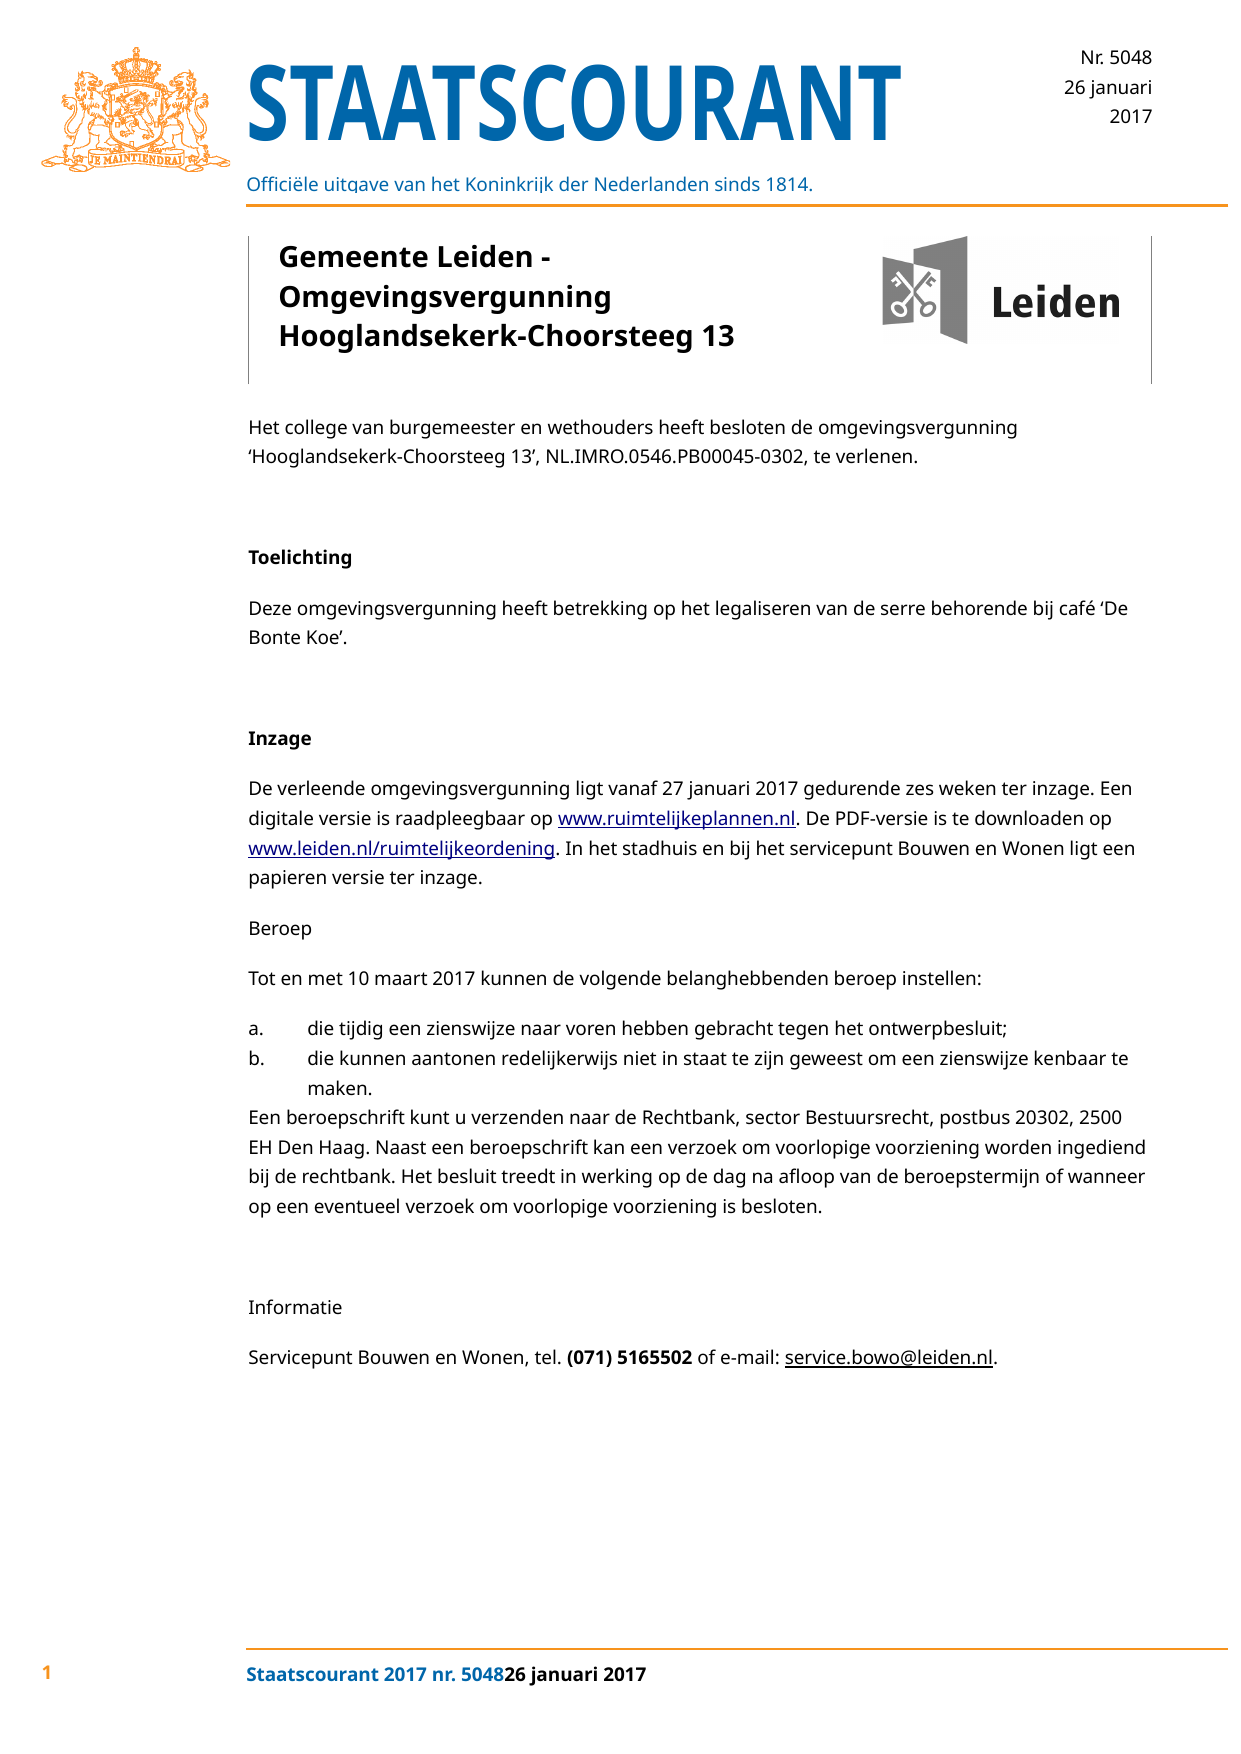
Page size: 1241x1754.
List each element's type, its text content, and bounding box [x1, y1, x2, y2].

table_header Gemeente Leiden - Omgevingsvergunning Hooglandsekerk-Choorsteeg 13 [249, 236, 850, 384]
text Toelichting [248, 544, 1152, 570]
text De verleende omgevingsvergunning ligt vanaf 27 januari 2017 gedurende zes weken ter inzage. Een digitale versie is raadpleegbaar op www.ruimtelijkeplannen.nl. De PDF-versie is te downloaden op www.leiden.nl/ruimtelijkeordening. In het stadhuis en bij het servicepunt Bouwen en Wonen ligt een papieren versie ter inzage. [248, 776, 1152, 890]
text Een beroepschrift kunt u verzenden naar de Rechtbank, sector Bestuursrecht, postbus 20302, 2500 EH Den Haag. Naast een beroepschrift kan een verzoek om voorlopige voorziening worden ingediend bij de rechtbank. Het besluit treedt in werking op de dag na afloop van de beroepstermijn of wanneer op een eventueel verzoek om voorlopige voorziening is besloten. [248, 1104, 1152, 1219]
picture [882, 236, 1119, 344]
text Informatie [248, 1294, 1152, 1320]
text Inzage [248, 725, 1152, 751]
table_header [850, 236, 1151, 384]
text Beroep [248, 915, 1152, 941]
list die tijdig een zienswijze naar voren hebben gebracht tegen het ontwerpbesluit; [248, 1016, 1152, 1041]
list die kunnen aantonen redelijkerwijs niet in staat te zijn geweest om een zienswijze kenbaar te maken. [248, 1045, 1152, 1101]
text Servicepunt Bouwen en Wonen, tel. (071) 5165502 of e-mail: service.bowo@leiden.nl. [248, 1344, 1152, 1370]
text Deze omgevingsvergunning heeft betrekking op het legaliseren van de serre behorende bij café ‘De Bonte Koe’. [248, 595, 1152, 650]
text Tot en met 10 maart 2017 kunnen de volgende belanghebbenden beroep instellen: [248, 965, 1152, 991]
picture [41, 47, 231, 172]
text Het college van burgemeester en wethouders heeft besloten de omgevingsvergunning ‘Hooglandsekerk-Choorsteeg 13’, NL.IMRO.0546.PB00045-0302, te verlenen. [248, 414, 1152, 469]
